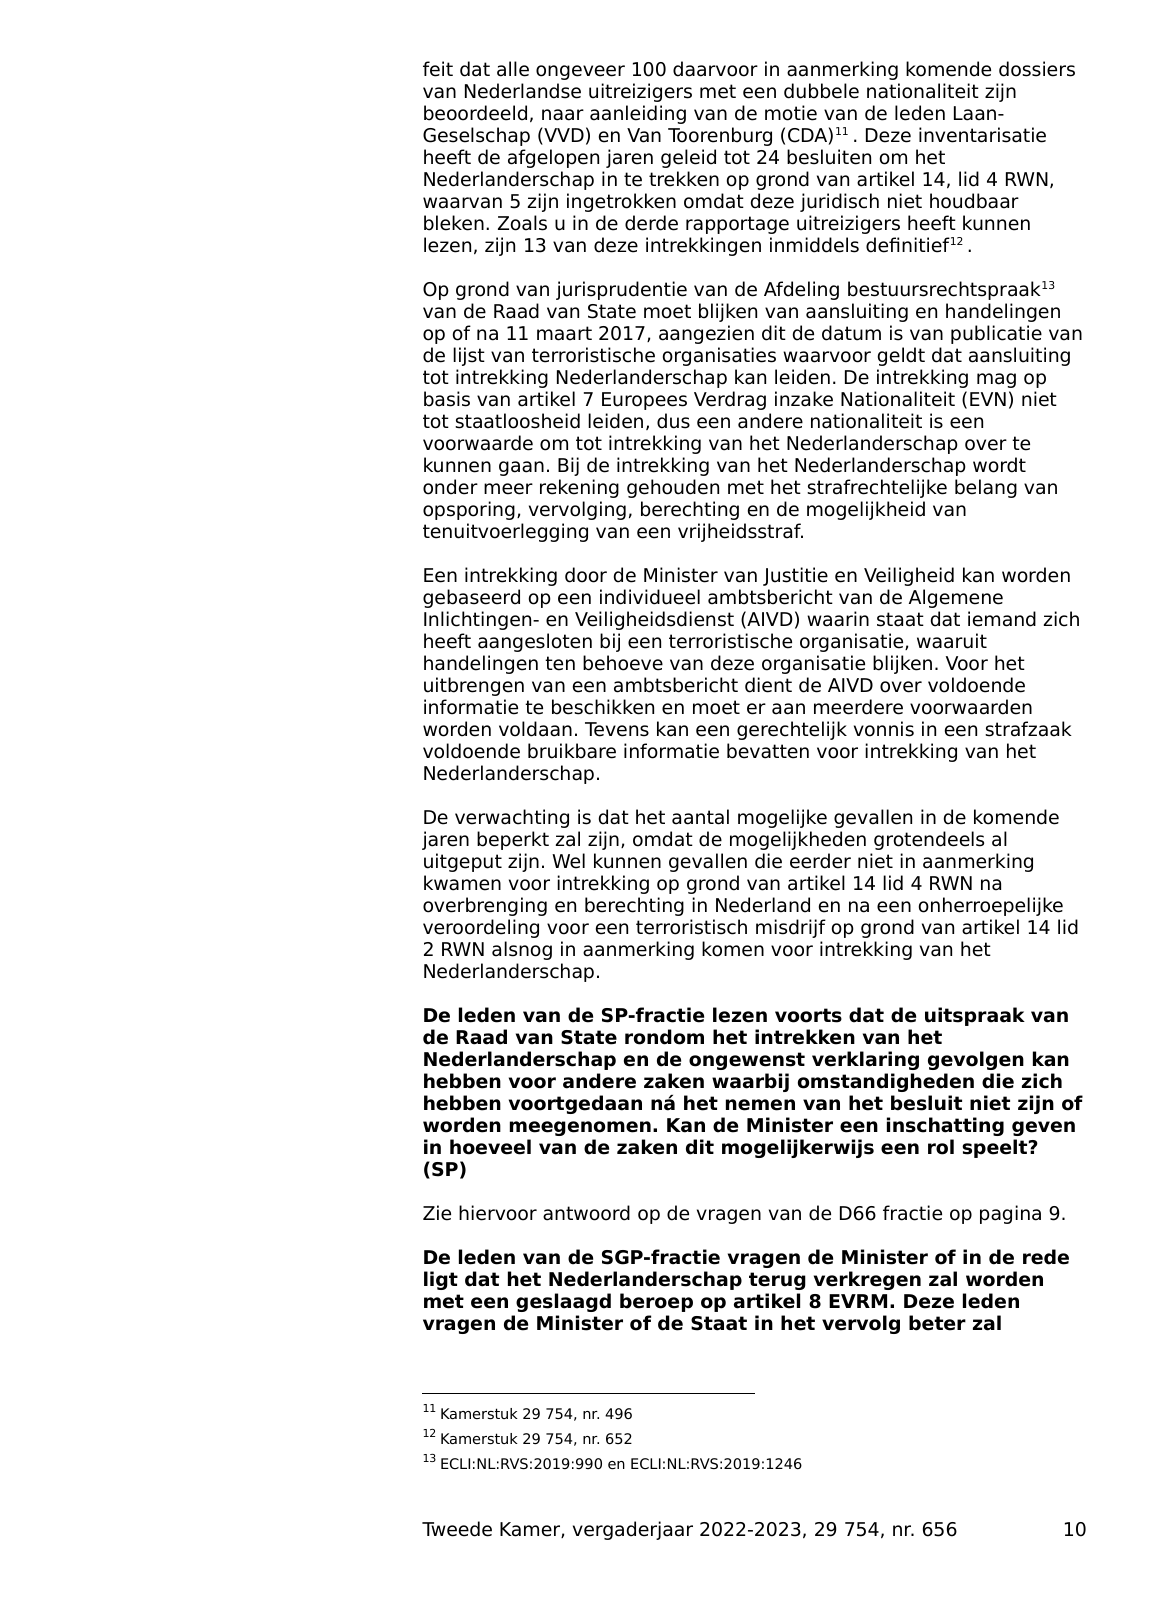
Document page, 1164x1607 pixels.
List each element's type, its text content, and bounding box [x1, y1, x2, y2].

text De leden van de SGP-fractie vragen de Minister of in de rede ligt dat het Nederlanderschap terug verkregen zal worden met een geslaagd beroep op artikel 8 EVRM. Deze leden vragen de Minister of de Staat in het vervolg beter zal [422, 1247, 1087, 1335]
text Op grond van jurisprudentie van de Afdeling bestuursrechtspraak van de Raad van State moet blijken van aansluiting en handelingen op of na 11 maart 2017, aangezien dit de datum is van publicatie van de lijst van terroristische organisaties waarvoor geldt dat aansluiting tot intrekking Nederlanderschap kan leiden. De intrekking mag op basis van artikel 7 Europees Verdrag inzake Nationaliteit (EVN) niet tot staatloosheid leiden, dus een andere nationaliteit is een voorwaarde om tot intrekking van het Nederlanderschap over te kunnen gaan. Bij de intrekking van het Nederlanderschap wordt onder meer rekening gehouden met het strafrechtelijke belang van opsporing, vervolging, berechting en de mogelijkheid van tenuitvoerlegging van een vrijheidsstraf. [422, 279, 1087, 543]
text De leden van de SP-fractie lezen voorts dat de uitspraak van de Raad van State rondom het intrekken van het Nederlanderschap en de ongewenst verklaring gevolgen kan hebben voor andere zaken waarbij omstandigheden die zich hebben voortgedaan ná het nemen van het besluit niet zijn of worden meegenomen. Kan de Minister een inschatting geven in hoeveel van de zaken dit mogelijkerwijs een rol speelt? (SP) [422, 1005, 1087, 1181]
text ECLI:NL:RVS:2019:990 en ECLI:NL:RVS:2019:1246 [422, 1452, 1087, 1474]
text Kamerstuk 29 754, nr. 496 [422, 1402, 1087, 1424]
text Een intrekking door de Minister van Justitie en Veiligheid kan worden gebaseerd op een individueel ambtsbericht van de Algemene Inlichtingen- en Veiligheidsdienst (AIVD) waarin staat dat iemand zich heeft aangesloten bij een terroristische organisatie, waaruit handelingen ten behoeve van deze organisatie blijken. Voor het uitbrengen van een ambtsbericht dient de AIVD over voldoende informatie te beschikken en moet er aan meerdere voorwaarden worden voldaan. Tevens kan een gerechtelijk vonnis in een strafzaak voldoende bruikbare informatie bevatten voor intrekking van het Nederlanderschap. [422, 565, 1087, 785]
text De verwachting is dat het aantal mogelijke gevallen in de komende jaren beperkt zal zijn, omdat de mogelijkheden grotendeels al uitgeput zijn. Wel kunnen gevallen die eerder niet in aanmerking kwamen voor intrekking op grond van artikel 14 lid 4 RWN na overbrenging en berechting in Nederland en na een onherroepelijke veroordeling voor een terroristisch misdrijf op grond van artikel 14 lid 2 RWN alsnog in aanmerking komen voor intrekking van het Nederlanderschap. [422, 807, 1087, 983]
text Kamerstuk 29 754, nr. 652 [422, 1427, 1087, 1449]
text Zie hiervoor antwoord op de vragen van de D66 fractie op pagina 9. [422, 1203, 1087, 1225]
text feit dat alle ongeveer 100 daarvoor in aanmerking komende dossiers van Nederlandse uitreizigers met een dubbele nationaliteit zijn beoordeeld, naar aanleiding van de motie van de leden Laan-Geselschap (VVD) en Van Toorenburg (CDA). Deze inventarisatie heeft de afgelopen jaren geleid tot 24 besluiten om het Nederlanderschap in te trekken op grond van artikel 14, lid 4 RWN, waarvan 5 zijn ingetrokken omdat deze juridisch niet houdbaar bleken. Zoals u in de derde rapportage uitreizigers heeft kunnen lezen, zijn 13 van deze intrekkingen inmiddels definitief. [422, 59, 1087, 257]
